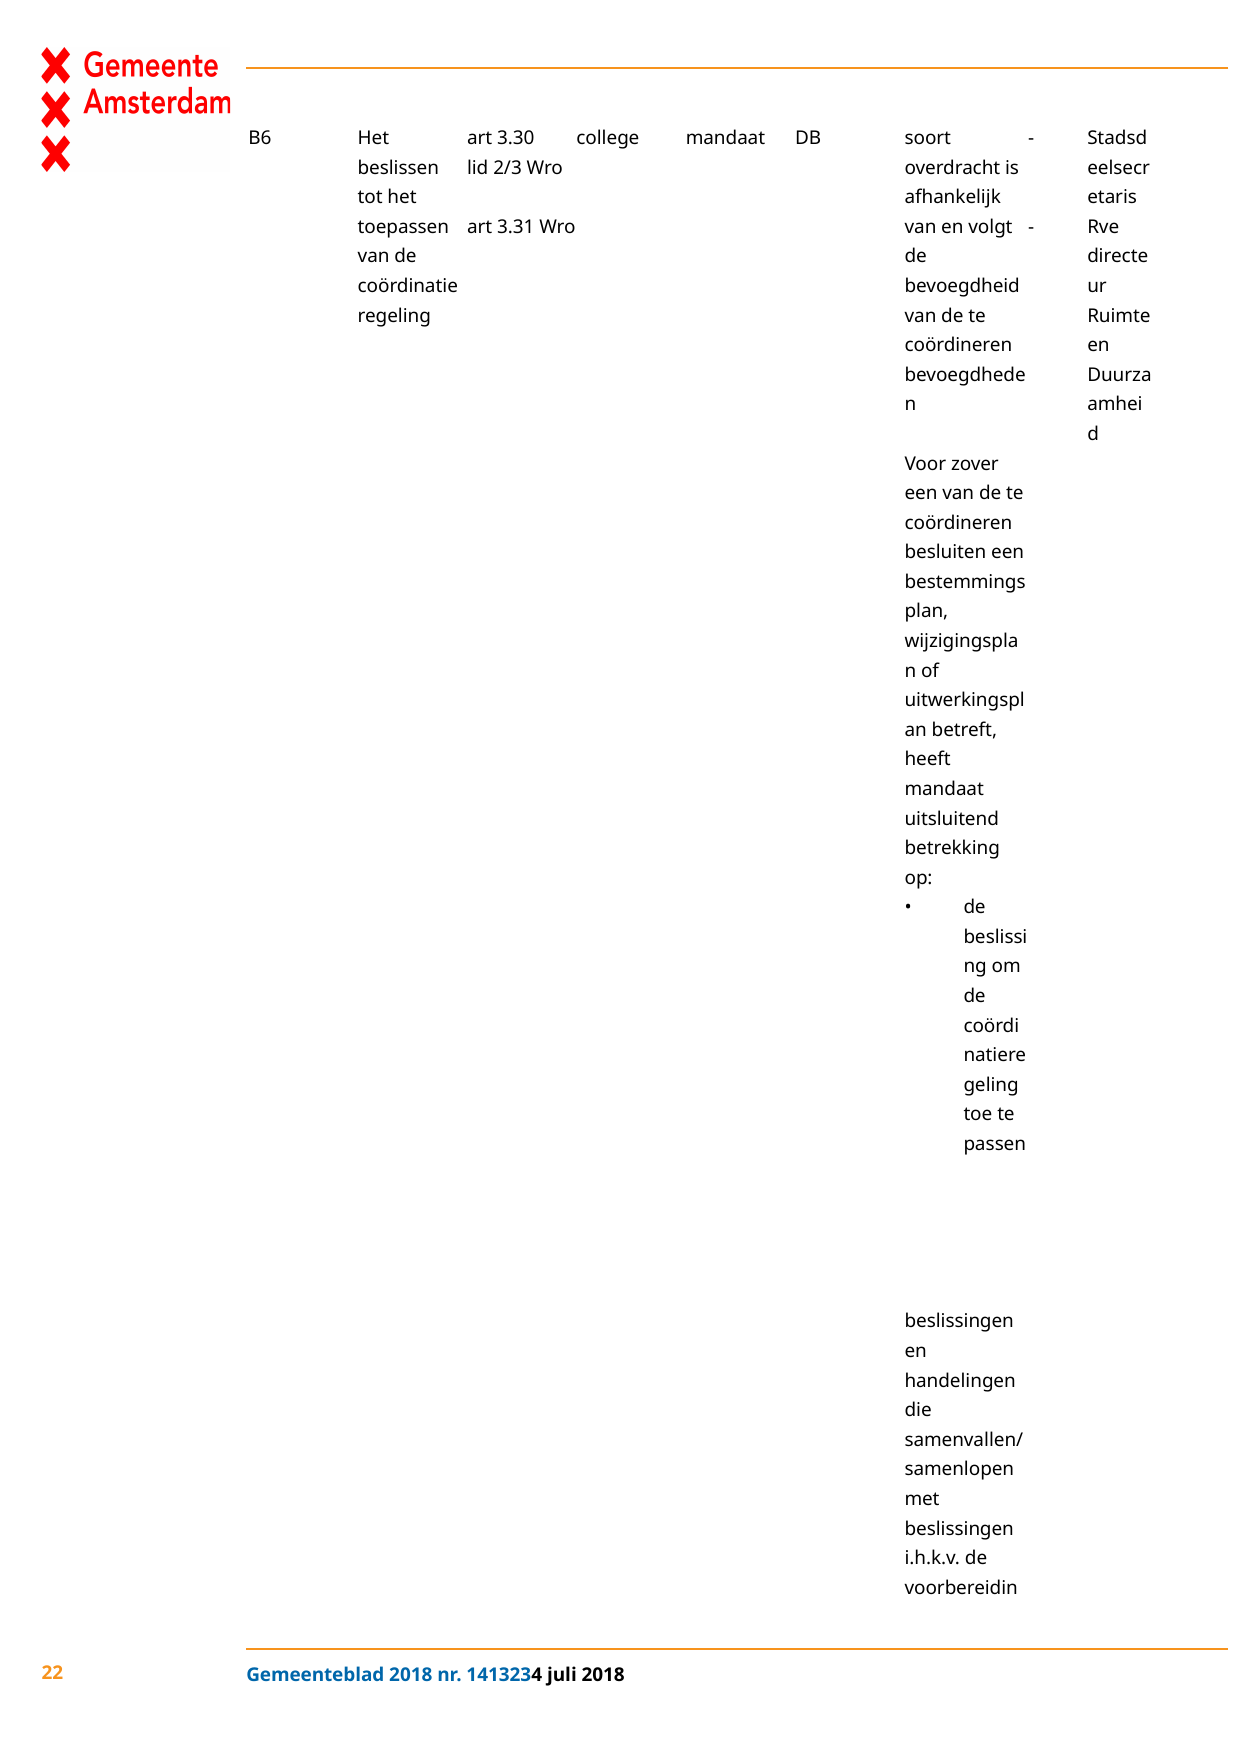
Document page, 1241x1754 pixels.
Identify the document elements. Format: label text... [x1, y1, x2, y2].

table_cell soort overdracht is afhankelijk van en volgt de bevoegdheid van de te coördineren bevoegdheden Voor zover een van de te coördineren besluiten een bestemmingsplan, wijzigingsplan of uitwerkingsplan betreft, heeft mandaat uitsluitend betrekking op: de beslissing om de coördinatieregeling toe te passen beslissingen en handelingen die samenvallen/ samenlopen met beslissingen i.h.k.v. de voorbereidin [904, 95, 1028, 1600]
table_cell B6 [248, 95, 357, 1600]
picture [41, 47, 231, 172]
table_cell mandaat [686, 95, 795, 1600]
table_cell DB [795, 95, 904, 1600]
table_cell art 3.30 lid 2/3 Wro art 3.31 Wro [467, 95, 576, 1600]
table_cell Het beslissen tot het toepassen van de coördinatie regeling [358, 95, 467, 1600]
table_cell college [576, 95, 686, 1600]
table_cell Stadsdeelsecretaris Rve directeur Ruimte en Duurzaamheid [1028, 95, 1152, 1600]
